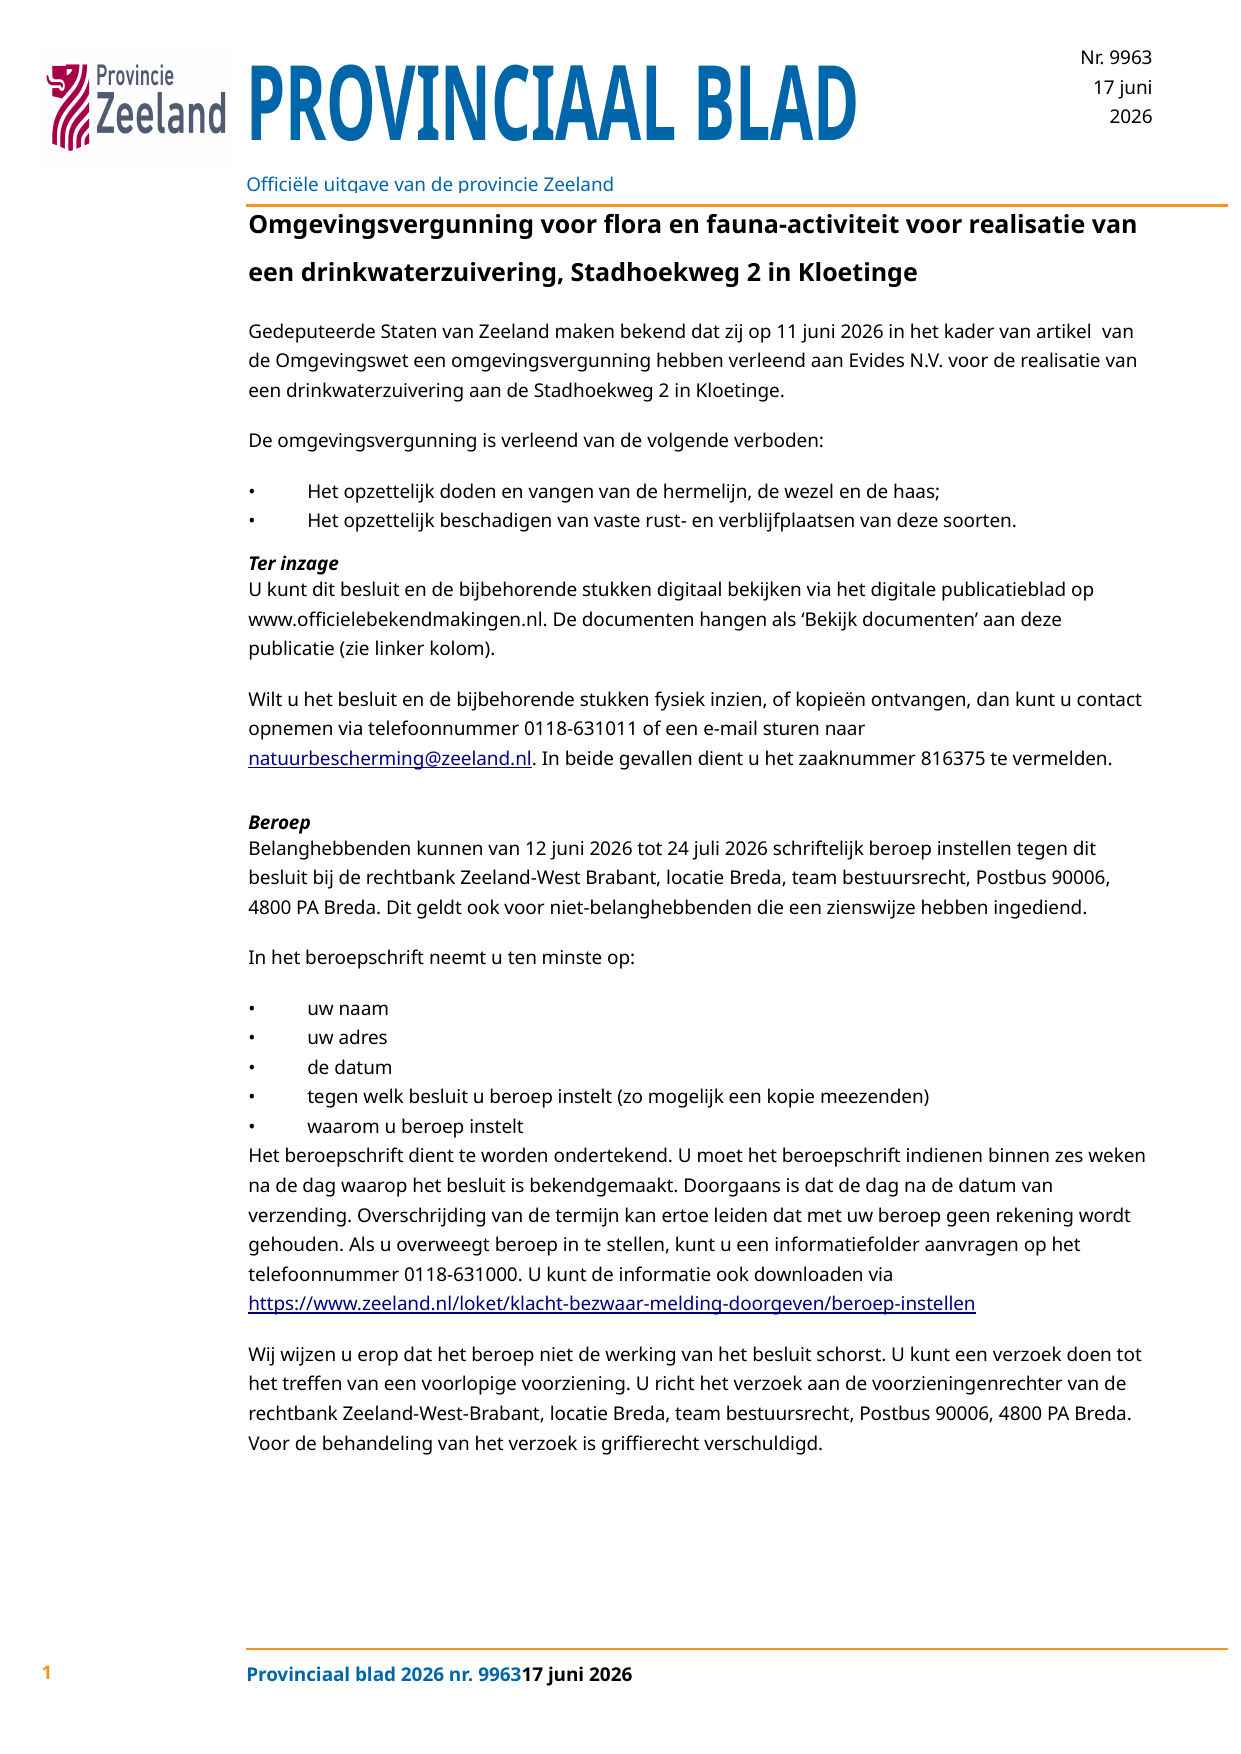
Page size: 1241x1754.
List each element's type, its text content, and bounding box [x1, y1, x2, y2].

text Gedeputeerde Staten van Zeeland maken bekend dat zij op 11 juni 2026 in het kader van artikel van de Omgevingswet een omgevingsvergunning hebben verleend aan Evides N.V. voor de realisatie van een drinkwaterzuivering aan de Stadhoekweg 2 in Kloetinge. [248, 318, 1152, 403]
text Wij wijzen u erop dat het beroep niet de werking van het besluit schorst. U kunt een verzoek doen tot het treffen van een voorlopige voorziening. U richt het verzoek aan de voorzieningenrechter van de rechtbank Zeeland-West-Brabant, locatie Breda, team bestuursrecht, Postbus 90006, 4800 PA Breda. Voor de behandeling van het verzoek is griffierecht verschuldigd. [248, 1341, 1152, 1456]
text Omgevingsvergunning voor flora en fauna-activiteit voor realisatie van een drinkwaterzuivering, Stadhoekweg 2 in Kloetinge [248, 207, 1152, 288]
text In het beroepschrift neemt u ten minste op: [248, 944, 1152, 970]
list de datum [248, 1054, 1152, 1080]
text De omgevingsvergunning is verleend van de volgende verboden: [248, 427, 1152, 453]
picture [41, 47, 231, 172]
list tegen welk besluit u beroep instelt (zo mogelijk een kopie meezenden) [248, 1083, 1152, 1109]
text Wilt u het besluit en de bijbehorende stukken fysiek inzien, of kopieën ontvangen, dan kunt u contact opnemen via telefoonnummer 0118-631011 of een e-mail sturen naar natuurbescherming@zeeland.nl. In beide gevallen dient u het zaaknummer 816375 te vermelden. [248, 686, 1152, 771]
list Het opzettelijk beschadigen van vaste rust- en verblijfplaatsen van deze soorten. [248, 507, 1152, 533]
list uw naam [248, 995, 1152, 1021]
text U kunt dit besluit en de bijbehorende stukken digitaal bekijken via het digitale publicatieblad op www.officielebekendmakingen.nl. De documenten hangen als ‘Bekijk documenten’ aan deze publicatie (zie linker kolom). [248, 576, 1152, 661]
list waarom u beroep instelt [248, 1113, 1152, 1139]
text Belanghebbenden kunnen van 12 juni 2026 tot 24 juli 2026 schriftelijk beroep instellen tegen dit besluit bij de rechtbank Zeeland-West Brabant, locatie Breda, team bestuursrecht, Postbus 90006, 4800 PA Breda. Dit geldt ook voor niet-belanghebbenden die een zienswijze hebben ingediend. [248, 835, 1152, 920]
text Ter inzage [248, 551, 1152, 576]
text Beroep [248, 809, 1152, 835]
list Het opzettelijk doden en vangen van de hermelijn, de wezel en de haas; [248, 478, 1152, 504]
list uw adres [248, 1024, 1152, 1050]
text Het beroepschrift dient te worden ondertekend. U moet het beroepschrift indienen binnen zes weken na de dag waarop het besluit is bekendgemaakt. Doorgaans is dat de dag na de datum van verzending. Overschrijding van de termijn kan ertoe leiden dat met uw beroep geen rekening wordt gehouden. Als u overweegt beroep in te stellen, kunt u een informatiefolder aanvragen op het telefoonnummer 0118-631000. U kunt de informatie ook downloaden via https://www.zeeland.nl/loket/klacht-bezwaar-melding-doorgeven/beroep-instellen [248, 1143, 1152, 1316]
